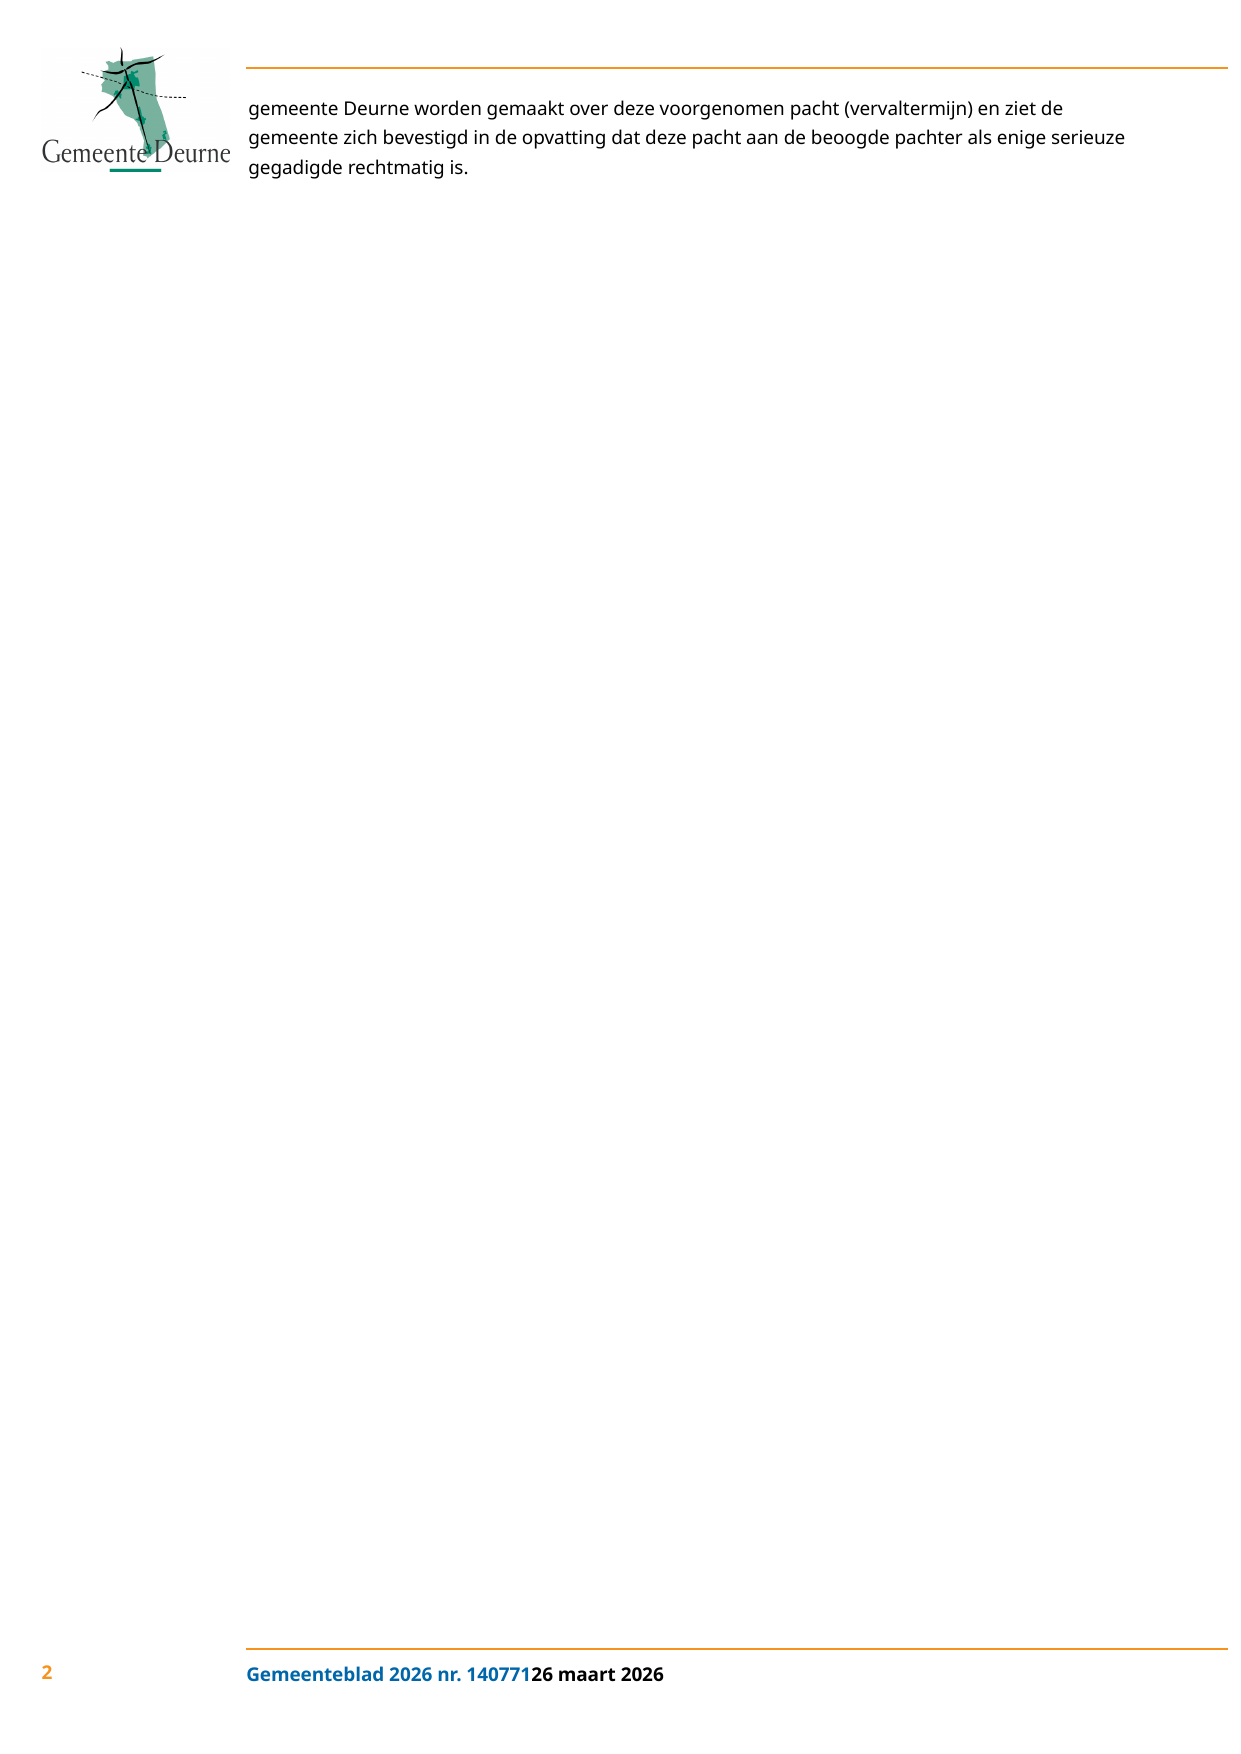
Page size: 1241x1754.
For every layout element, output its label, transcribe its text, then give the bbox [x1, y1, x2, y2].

text gemeente Deurne worden gemaakt over deze voorgenomen pacht (vervaltermijn) en ziet de gemeente zich bevestigd in de opvatting dat deze pacht aan de beoogde pachter als enige serieuze gegadigde rechtmatig is. [248, 95, 1152, 180]
picture [41, 47, 231, 172]
